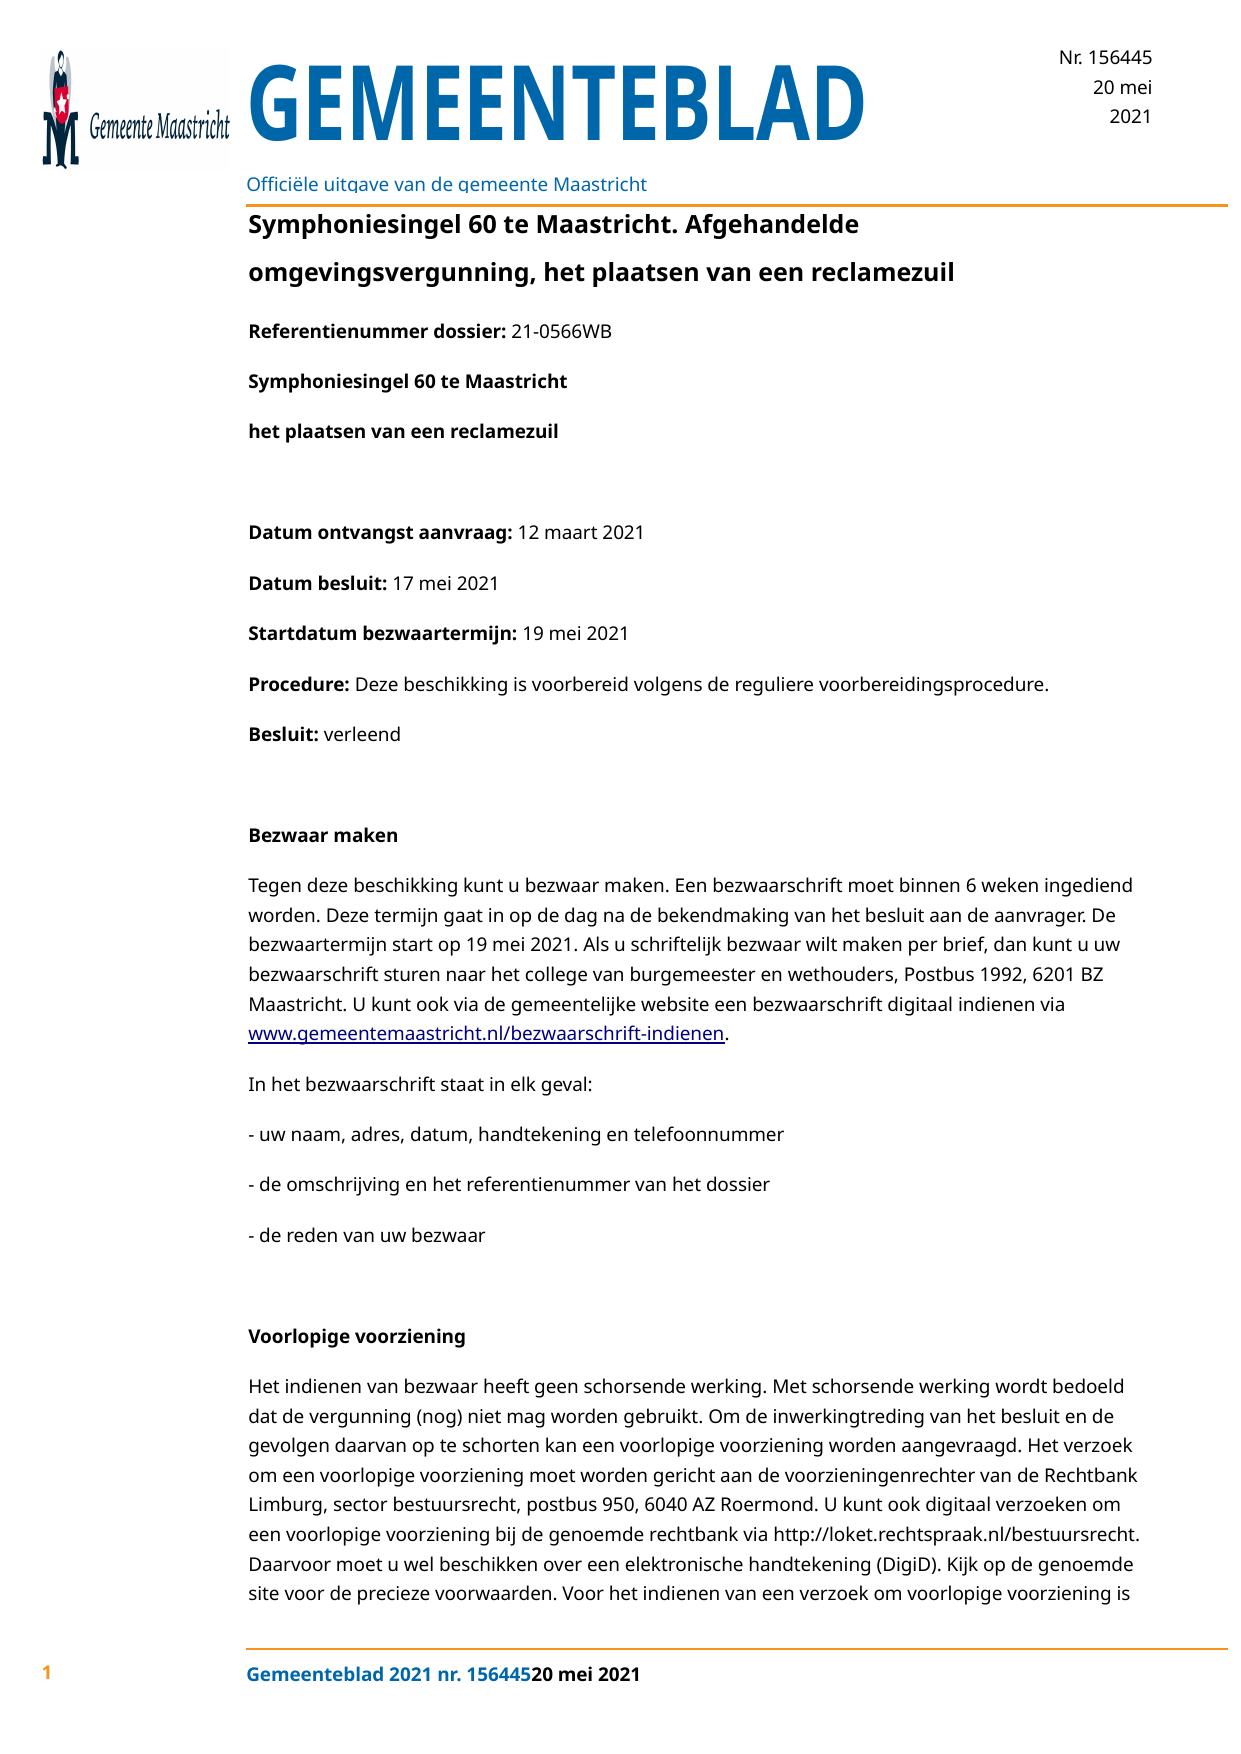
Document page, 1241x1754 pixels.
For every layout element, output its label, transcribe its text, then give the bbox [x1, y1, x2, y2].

text Startdatum bezwaartermijn: 19 mei 2021 [248, 620, 1152, 646]
text Besluit: verleend [248, 721, 1152, 747]
text Tegen deze beschikking kunt u bezwaar maken. Een bezwaarschrift moet binnen 6 weken ingediend worden. Deze termijn gaat in op de dag na de bekendmaking van het besluit aan de aanvrager. De bezwaartermijn start op 19 mei 2021. Als u schriftelijk bezwaar wilt maken per brief, dan kunt u uw bezwaarschrift sturen naar het college van burgemeester en wethouders, Postbus 1992, 6201 BZ Maastricht. U kunt ook via de gemeentelijke website een bezwaarschrift digitaal indienen via www.gemeentemaastricht.nl/bezwaarschrift-indienen. [248, 872, 1152, 1046]
text Voorlopige voorziening [248, 1323, 1152, 1349]
picture [41, 47, 231, 172]
text Referentienummer dossier: 21-0566WB [248, 318, 1152, 344]
text - de reden van uw bezwaar [248, 1222, 1152, 1248]
text - uw naam, adres, datum, handtekening en telefoonnummer [248, 1121, 1152, 1147]
text - de omschrijving en het referentienummer van het dossier [248, 1172, 1152, 1197]
text Datum ontvangst aanvraag: 12 maart 2021 [248, 519, 1152, 545]
text In het bezwaarschrift staat in elk geval: [248, 1071, 1152, 1097]
text Symphoniesingel 60 te Maastricht. Afgehandelde omgevingsvergunning, het plaatsen van een reclamezuil [248, 207, 1152, 288]
text Het indienen van bezwaar heeft geen schorsende werking. Met schorsende werking wordt bedoeld dat de vergunning (nog) niet mag worden gebruikt. Om de inwerkingtreding van het besluit en de gevolgen daarvan op te schorten kan een voorlopige voorziening worden aangevraagd. Het verzoek om een voorlopige voorziening moet worden gericht aan de voorzieningenrechter van de Rechtbank Limburg, sector bestuursrecht, postbus 950, 6040 AZ Roermond. U kunt ook digitaal verzoeken om een voorlopige voorziening bij de genoemde rechtbank via http://loket.rechtspraak.nl/bestuursrecht. Daarvoor moet u wel beschikken over een elektronische handtekening (DigiD). Kijk op de genoemde site voor de precieze voorwaarden. Voor het indienen van een verzoek om voorlopige voorziening is [248, 1373, 1152, 1606]
text Bezwaar maken [248, 822, 1152, 848]
text Datum besluit: 17 mei 2021 [248, 570, 1152, 596]
text Procedure: Deze beschikking is voorbereid volgens de reguliere voorbereidingsprocedure. [248, 671, 1152, 697]
text Symphoniesingel 60 te Maastricht [248, 368, 1152, 394]
text het plaatsen van een reclamezuil [248, 419, 1152, 444]
